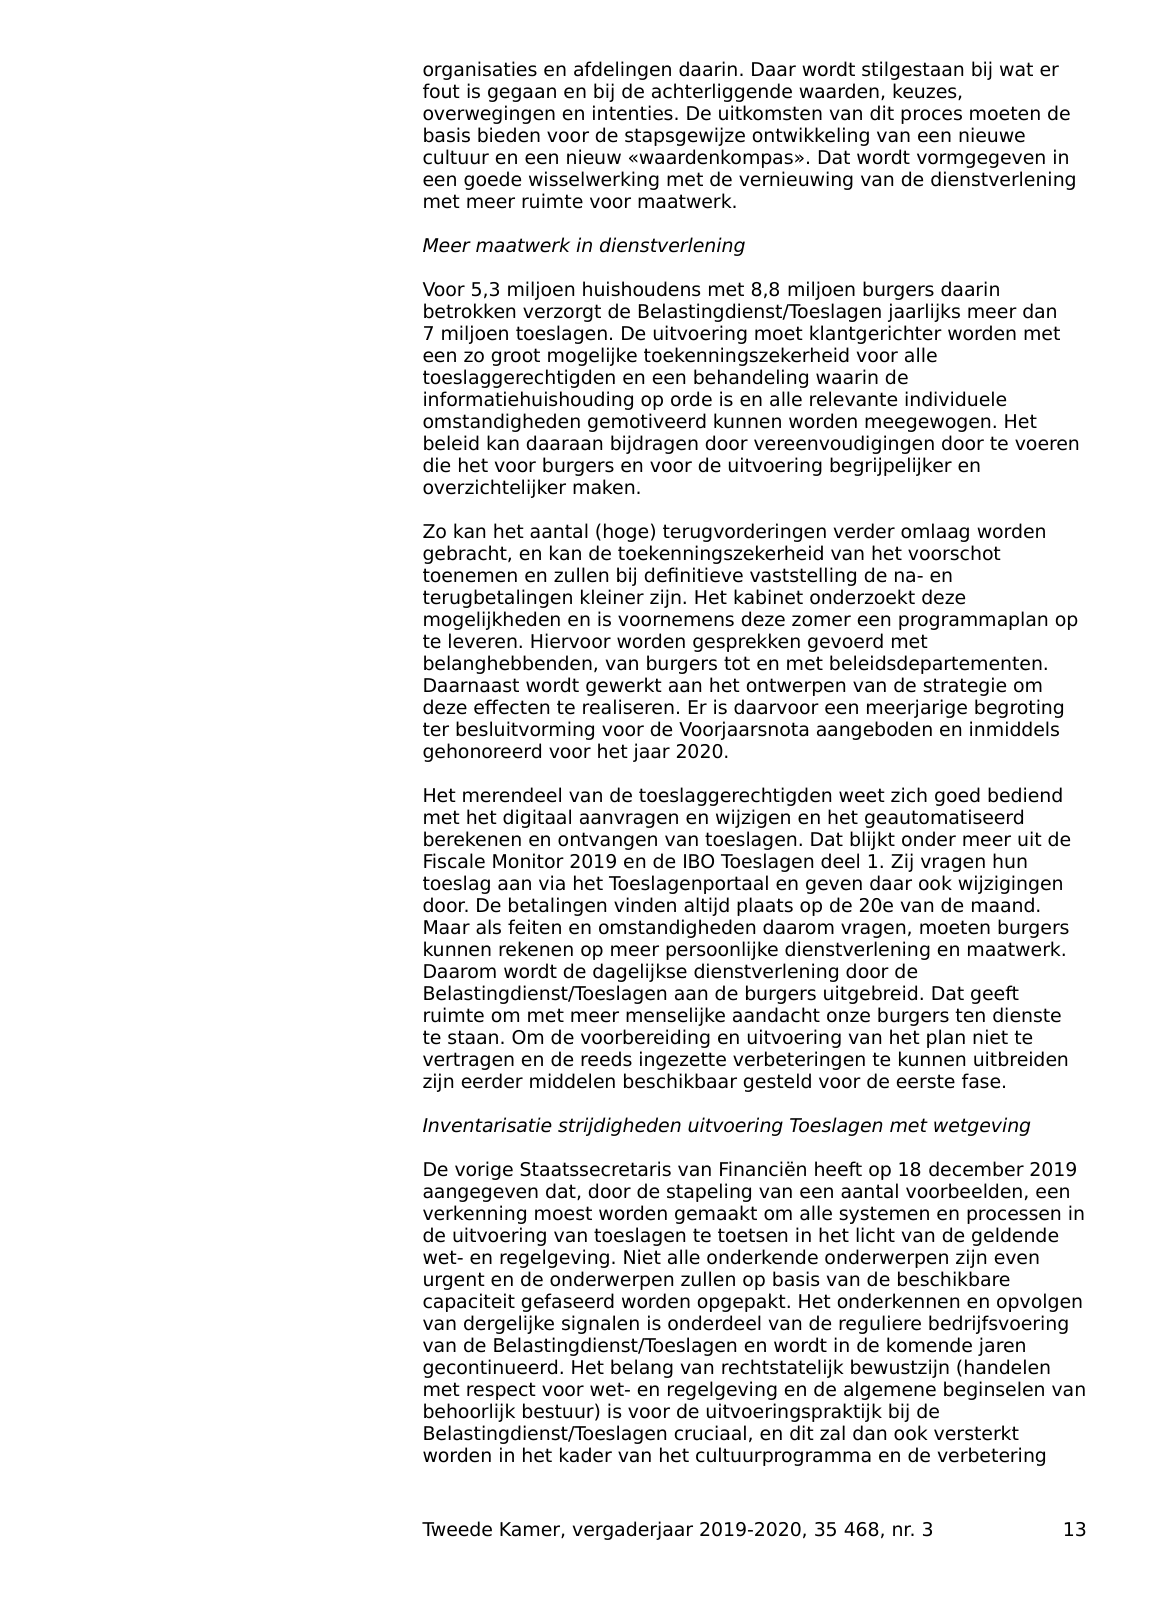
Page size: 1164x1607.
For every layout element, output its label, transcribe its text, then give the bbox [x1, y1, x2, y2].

text Zo kan het aantal (hoge) terugvorderingen verder omlaag worden gebracht, en kan de toekenningszekerheid van het voorschot toenemen en zullen bij definitieve vaststelling de na- en terugbetalingen kleiner zijn. Het kabinet onderzoekt deze mogelijkheden en is voornemens deze zomer een programmaplan op te leveren. Hiervoor worden gesprekken gevoerd met belanghebbenden, van burgers tot en met beleidsdepartementen. Daarnaast wordt gewerkt aan het ontwerpen van de strategie om deze effecten te realiseren. Er is daarvoor een meerjarige begroting ter besluitvorming voor de Voorjaarsnota aangeboden en inmiddels gehonoreerd voor het jaar 2020. [422, 521, 1087, 763]
text Het merendeel van de toeslaggerechtigden weet zich goed bediend met het digitaal aanvragen en wijzigen en het geautomatiseerd berekenen en ontvangen van toeslagen. Dat blijkt onder meer uit de Fiscale Monitor 2019 en de IBO Toeslagen deel 1. Zij vragen hun toeslag aan via het Toeslagenportaal en geven daar ook wijzigingen door. De betalingen vinden altijd plaats op de 20e van de maand. Maar als feiten en omstandigheden daarom vragen, moeten burgers kunnen rekenen op meer persoonlijke dienstverlening en maatwerk. Daarom wordt de dagelijkse dienstverlening door de Belastingdienst/Toeslagen aan de burgers uitgebreid. Dat geeft ruimte om met meer menselijke aandacht onze burgers ten dienste te staan. Om de voorbereiding en uitvoering van het plan niet te vertragen en de reeds ingezette verbeteringen te kunnen uitbreiden zijn eerder middelen beschikbaar gesteld voor de eerste fase. [422, 785, 1087, 1093]
text organisaties en afdelingen daarin. Daar wordt stilgestaan bij wat er fout is gegaan en bij de achterliggende waarden, keuzes, overwegingen en intenties. De uitkomsten van dit proces moeten de basis bieden voor de stapsgewijze ontwikkeling van een nieuwe cultuur en een nieuw «waardenkompas». Dat wordt vormgegeven in een goede wisselwerking met de vernieuwing van de dienstverlening met meer ruimte voor maatwerk. [422, 59, 1087, 213]
subtitle Meer maatwerk in dienstverlening [422, 235, 1087, 257]
text De vorige Staatssecretaris van Financiën heeft op 18 december 2019 aangegeven dat, door de stapeling van een aantal voorbeelden, een verkenning moest worden gemaakt om alle systemen en processen in de uitvoering van toeslagen te toetsen in het licht van de geldende wet- en regelgeving. Niet alle onderkende onderwerpen zijn even urgent en de onderwerpen zullen op basis van de beschikbare capaciteit gefaseerd worden opgepakt. Het onderkennen en opvolgen van dergelijke signalen is onderdeel van de reguliere bedrijfsvoering van de Belastingdienst/Toeslagen en wordt in de komende jaren gecontinueerd. Het belang van rechtstatelijk bewustzijn (handelen met respect voor wet- en regelgeving en de algemene beginselen van behoorlijk bestuur) is voor de uitvoeringspraktijk bij de Belastingdienst/Toeslagen cruciaal, en dit zal dan ook versterkt worden in het kader van het cultuurprogramma en de verbetering [422, 1159, 1087, 1467]
text Voor 5,3 miljoen huishoudens met 8,8 miljoen burgers daarin betrokken verzorgt de Belastingdienst/Toeslagen jaarlijks meer dan 7 miljoen toeslagen. De uitvoering moet klantgerichter worden met een zo groot mogelijke toekenningszekerheid voor alle toeslaggerechtigden en een behandeling waarin de informatiehuishouding op orde is en alle relevante individuele omstandigheden gemotiveerd kunnen worden meegewogen. Het beleid kan daaraan bijdragen door vereenvoudigingen door te voeren die het voor burgers en voor de uitvoering begrijpelijker en overzichtelijker maken. [422, 279, 1087, 499]
subtitle Inventarisatie strijdigheden uitvoering Toeslagen met wetgeving [422, 1115, 1087, 1137]
